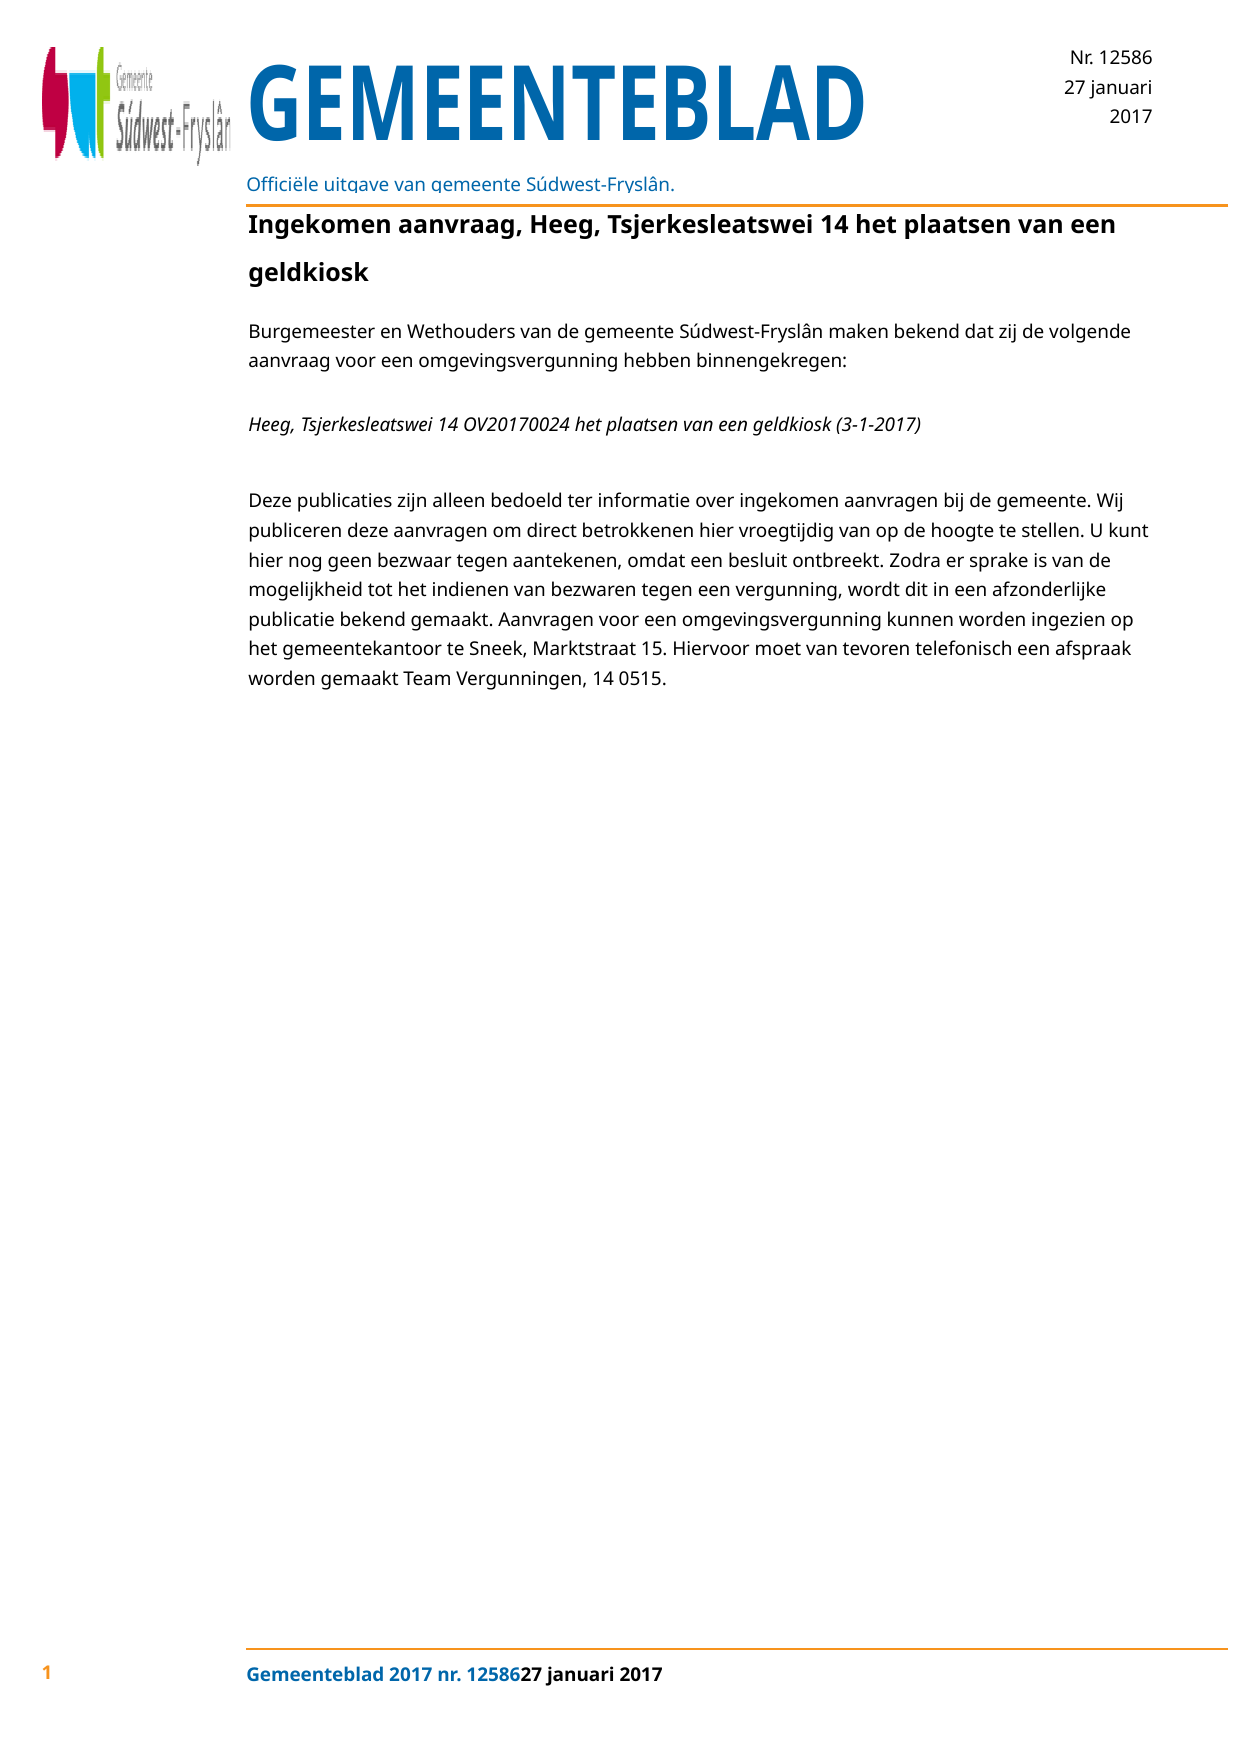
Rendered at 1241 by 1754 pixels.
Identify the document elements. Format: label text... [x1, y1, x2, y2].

text Burgemeester en Wethouders van de gemeente Súdwest-Fryslân maken bekend dat zij de volgende aanvraag voor een omgevingsvergunning hebben binnengekregen: [248, 318, 1152, 373]
picture [41, 47, 231, 172]
text Heeg, Tsjerkesleatswei 14 OV20170024 het plaatsen van een geldkiosk (3-1-2017) [248, 411, 1152, 437]
text Ingekomen aanvraag, Heeg, Tsjerkesleatswei 14 het plaatsen van een geldkiosk [248, 207, 1152, 288]
text Deze publicaties zijn alleen bedoeld ter informatie over ingekomen aanvragen bij de gemeente. Wij publiceren deze aanvragen om direct betrokkenen hier vroegtijdig van op de hoogte te stellen. U kunt hier nog geen bezwaar tegen aantekenen, omdat een besluit ontbreekt. Zodra er sprake is van de mogelijkheid tot het indienen van bezwaren tegen een vergunning, wordt dit in een afzonderlijke publicatie bekend gemaakt. Aanvragen voor een omgevingsvergunning kunnen worden ingezien op het gemeentekantoor te Sneek, Marktstraat 15. Hiervoor moet van tevoren telefonisch een afspraak worden gemaakt Team Vergunningen, 14 0515. [248, 488, 1152, 691]
